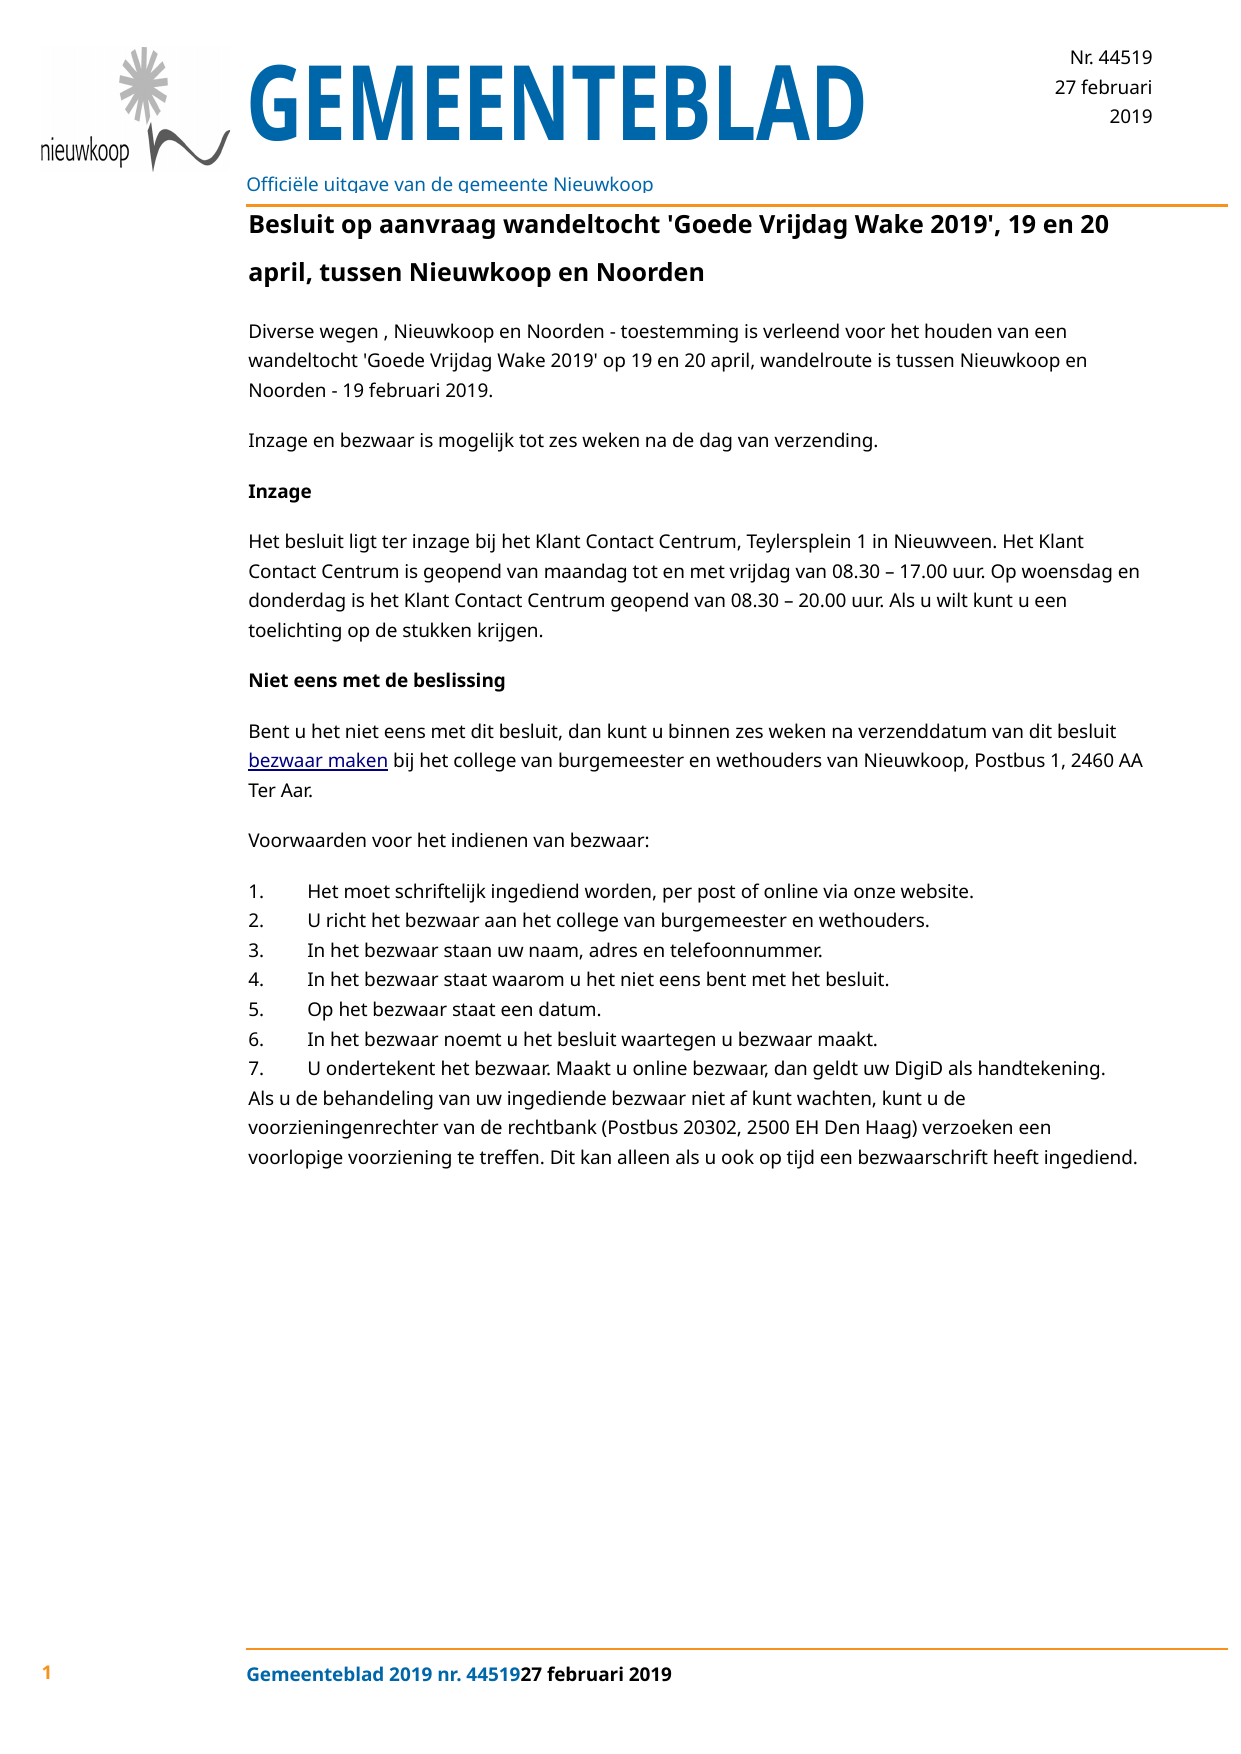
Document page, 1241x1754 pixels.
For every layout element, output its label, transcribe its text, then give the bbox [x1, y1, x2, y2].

text Voorwaarden voor het indienen van bezwaar: [248, 827, 1152, 853]
list Op het bezwaar staat een datum. [248, 996, 1152, 1022]
text Inzage [248, 478, 1152, 504]
text Besluit op aanvraag wandeltocht 'Goede Vrijdag Wake 2019', 19 en 20 april, tussen Nieuwkoop en Noorden [248, 207, 1152, 288]
text Als u de behandeling van uw ingediende bezwaar niet af kunt wachten, kunt u de voorzieningenrechter van de rechtbank (Postbus 20302, 2500 EH Den Haag) verzoeken een voorlopige voorziening te treffen. Dit kan alleen als u ook op tijd een bezwaarschrift heeft ingediend. [248, 1085, 1152, 1170]
list In het bezwaar noemt u het besluit waartegen u bezwaar maakt. [248, 1026, 1152, 1052]
text Niet eens met de beslissing [248, 667, 1152, 693]
text Het besluit ligt ter inzage bij het Klant Contact Centrum, Teylersplein 1 in Nieuwveen. Het Klant Contact Centrum is geopend van maandag tot en met vrijdag van 08.30 – 17.00 uur. Op woensdag en donderdag is het Klant Contact Centrum geopend van 08.30 – 20.00 uur. Als u wilt kunt u een toelichting op de stukken krijgen. [248, 528, 1152, 643]
list In het bezwaar staan uw naam, adres en telefoonnummer. [248, 937, 1152, 963]
text Bent u het niet eens met dit besluit, dan kunt u binnen zes weken na verzenddatum van dit besluit bezwaar maken bij het college van burgemeester en wethouders van Nieuwkoop, Postbus 1, 2460 AA Ter Aar. [248, 718, 1152, 803]
picture [41, 47, 231, 172]
list U richt het bezwaar aan het college van burgemeester en wethouders. [248, 907, 1152, 933]
list Het moet schriftelijk ingediend worden, per post of online via onze website. [248, 878, 1152, 904]
list U ondertekent het bezwaar. Maakt u online bezwaar, dan geldt uw DigiD als handtekening. [248, 1055, 1152, 1081]
text Inzage en bezwaar is mogelijk tot zes weken na de dag van verzending. [248, 427, 1152, 453]
list In het bezwaar staat waarom u het niet eens bent met het besluit. [248, 967, 1152, 992]
text Diverse wegen , Nieuwkoop en Noorden - toestemming is verleend voor het houden van een wandeltocht 'Goede Vrijdag Wake 2019' op 19 en 20 april, wandelroute is tussen Nieuwkoop en Noorden - 19 februari 2019. [248, 318, 1152, 403]
